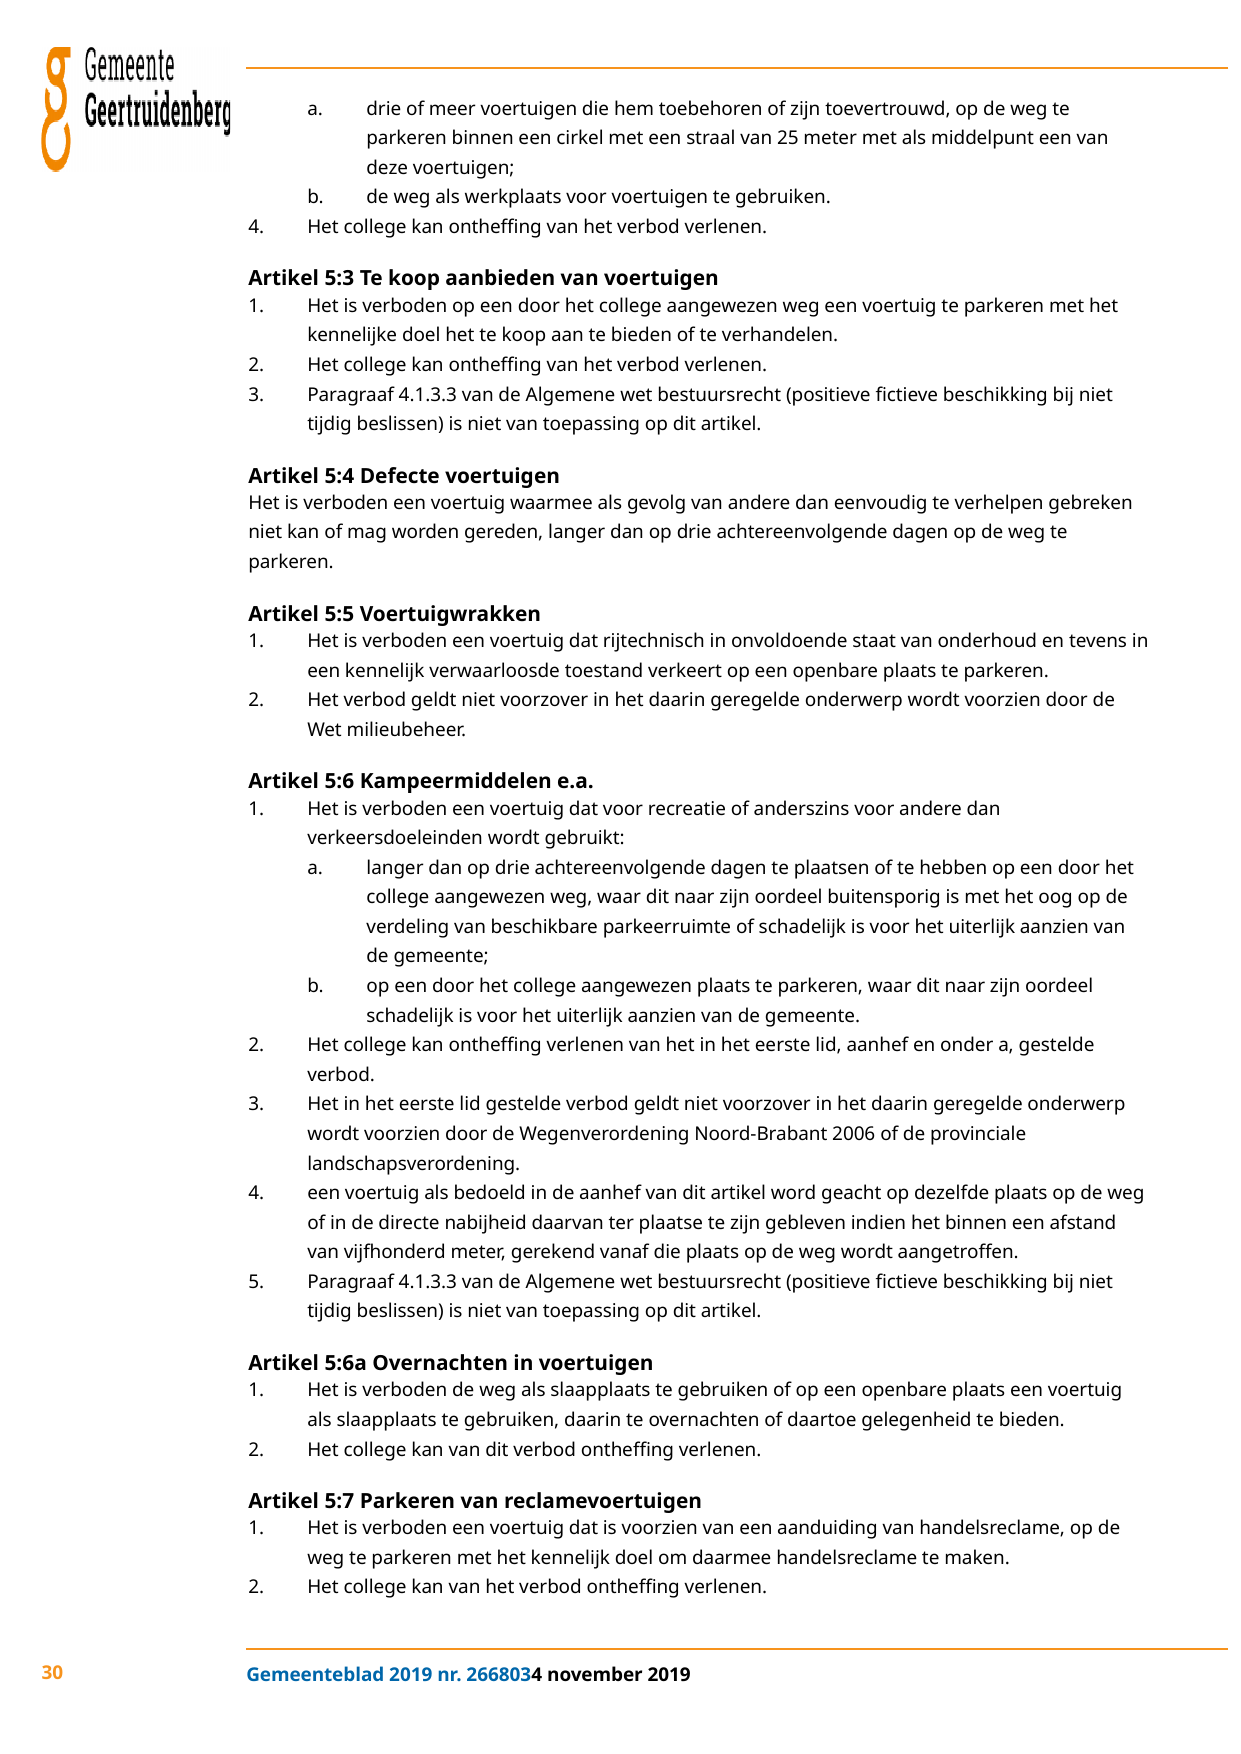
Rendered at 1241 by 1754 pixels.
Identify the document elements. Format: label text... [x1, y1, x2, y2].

list een voertuig als bedoeld in de aanhef van dit artikel word geacht op dezelfde plaats op de weg of in de directe nabijheid daarvan ter plaatse te zijn gebleven indien het binnen een afstand van vijfhonderd meter, gerekend vanaf die plaats op de weg wordt aangetroffen. [248, 1179, 1152, 1264]
text Artikel 5:3 Te koop aanbieden van voertuigen [248, 263, 1152, 292]
list Het college kan van het verbod ontheffing verlenen. [248, 1574, 1152, 1599]
text Artikel 5:4 Defecte voertuigen [248, 461, 1152, 489]
text Artikel 5:6 Kampeermiddelen e.a. [248, 766, 1152, 795]
list Het college kan ontheffing van het verbod verlenen. [248, 351, 1152, 377]
list Paragraaf 4.1.3.3 van de Algemene wet bestuursrecht (positieve fictieve beschikking bij niet tijdig beslissen) is niet van toepassing op dit artikel. [248, 1268, 1152, 1323]
list Het in het eerste lid gestelde verbod geldt niet voorzover in het daarin geregelde onderwerp wordt voorzien door de Wegenverordening Noord-Brabant 2006 of de provinciale landschapsverordening. [248, 1091, 1152, 1176]
list Paragraaf 4.1.3.3 van de Algemene wet bestuursrecht (positieve fictieve beschikking bij niet tijdig beslissen) is niet van toepassing op dit artikel. [248, 381, 1152, 436]
list de weg als werkplaats voor voertuigen te gebruiken. [307, 183, 1152, 209]
text Artikel 5:5 Voertuigwrakken [248, 599, 1152, 627]
list Het is verboden een voertuig dat is voorzien van een aanduiding van handelsreclame, op de weg te parkeren met het kennelijk doel om daarmee handelsreclame te maken. [248, 1514, 1152, 1570]
list drie of meer voertuigen die hem toebehoren of zijn toevertrouwd, op de weg te parkeren binnen een cirkel met een straal van 25 meter met als middelpunt een van deze voertuigen; [307, 95, 1152, 180]
list op een door het college aangewezen plaats te parkeren, waar dit naar zijn oordeel schadelijk is voor het uiterlijk aanzien van de gemeente. [307, 972, 1152, 1028]
list langer dan op drie achtereenvolgende dagen te plaatsen of te hebben op een door het college aangewezen weg, waar dit naar zijn oordeel buitensporig is met het oog op de verdeling van beschikbare parkeerruimte of schadelijk is voor het uiterlijk aanzien van de gemeente; [307, 854, 1152, 968]
picture [41, 47, 231, 172]
list Het verbod geldt niet voorzover in het daarin geregelde onderwerp wordt voorzien door de Wet milieubeheer. [248, 686, 1152, 742]
text Artikel 5:7 Parkeren van reclamevoertuigen [248, 1486, 1152, 1514]
list Het college kan ontheffing van het verbod verlenen. [248, 213, 1152, 239]
list Het is verboden een voertuig dat voor recreatie of anderszins voor andere dan verkeersdoeleinden wordt gebruikt: [248, 795, 1152, 850]
list Het is verboden de weg als slaapplaats te gebruiken of op een openbare plaats een voertuig als slaapplaats te gebruiken, daarin te overnachten of daartoe gelegenheid te bieden. [248, 1377, 1152, 1432]
list Het college kan van dit verbod ontheffing verlenen. [248, 1436, 1152, 1461]
list Het is verboden een voertuig dat rijtechnisch in onvoldoende staat van onderhoud en tevens in een kennelijk verwaarloosde toestand verkeert op een openbare plaats te parkeren. [248, 627, 1152, 682]
list Het is verboden op een door het college aangewezen weg een voertuig te parkeren met het kennelijke doel het te koop aan te bieden of te verhandelen. [248, 292, 1152, 347]
list Het college kan ontheffing verlenen van het in het eerste lid, aanhef en onder a, gestelde verbod. [248, 1031, 1152, 1087]
text Het is verboden een voertuig waarmee als gevolg van andere dan eenvoudig te verhelpen gebreken niet kan of mag worden gereden, langer dan op drie achtereenvolgende dagen op de weg te parkeren. [248, 489, 1152, 574]
text Artikel 5:6a Overnachten in voertuigen [248, 1348, 1152, 1377]
